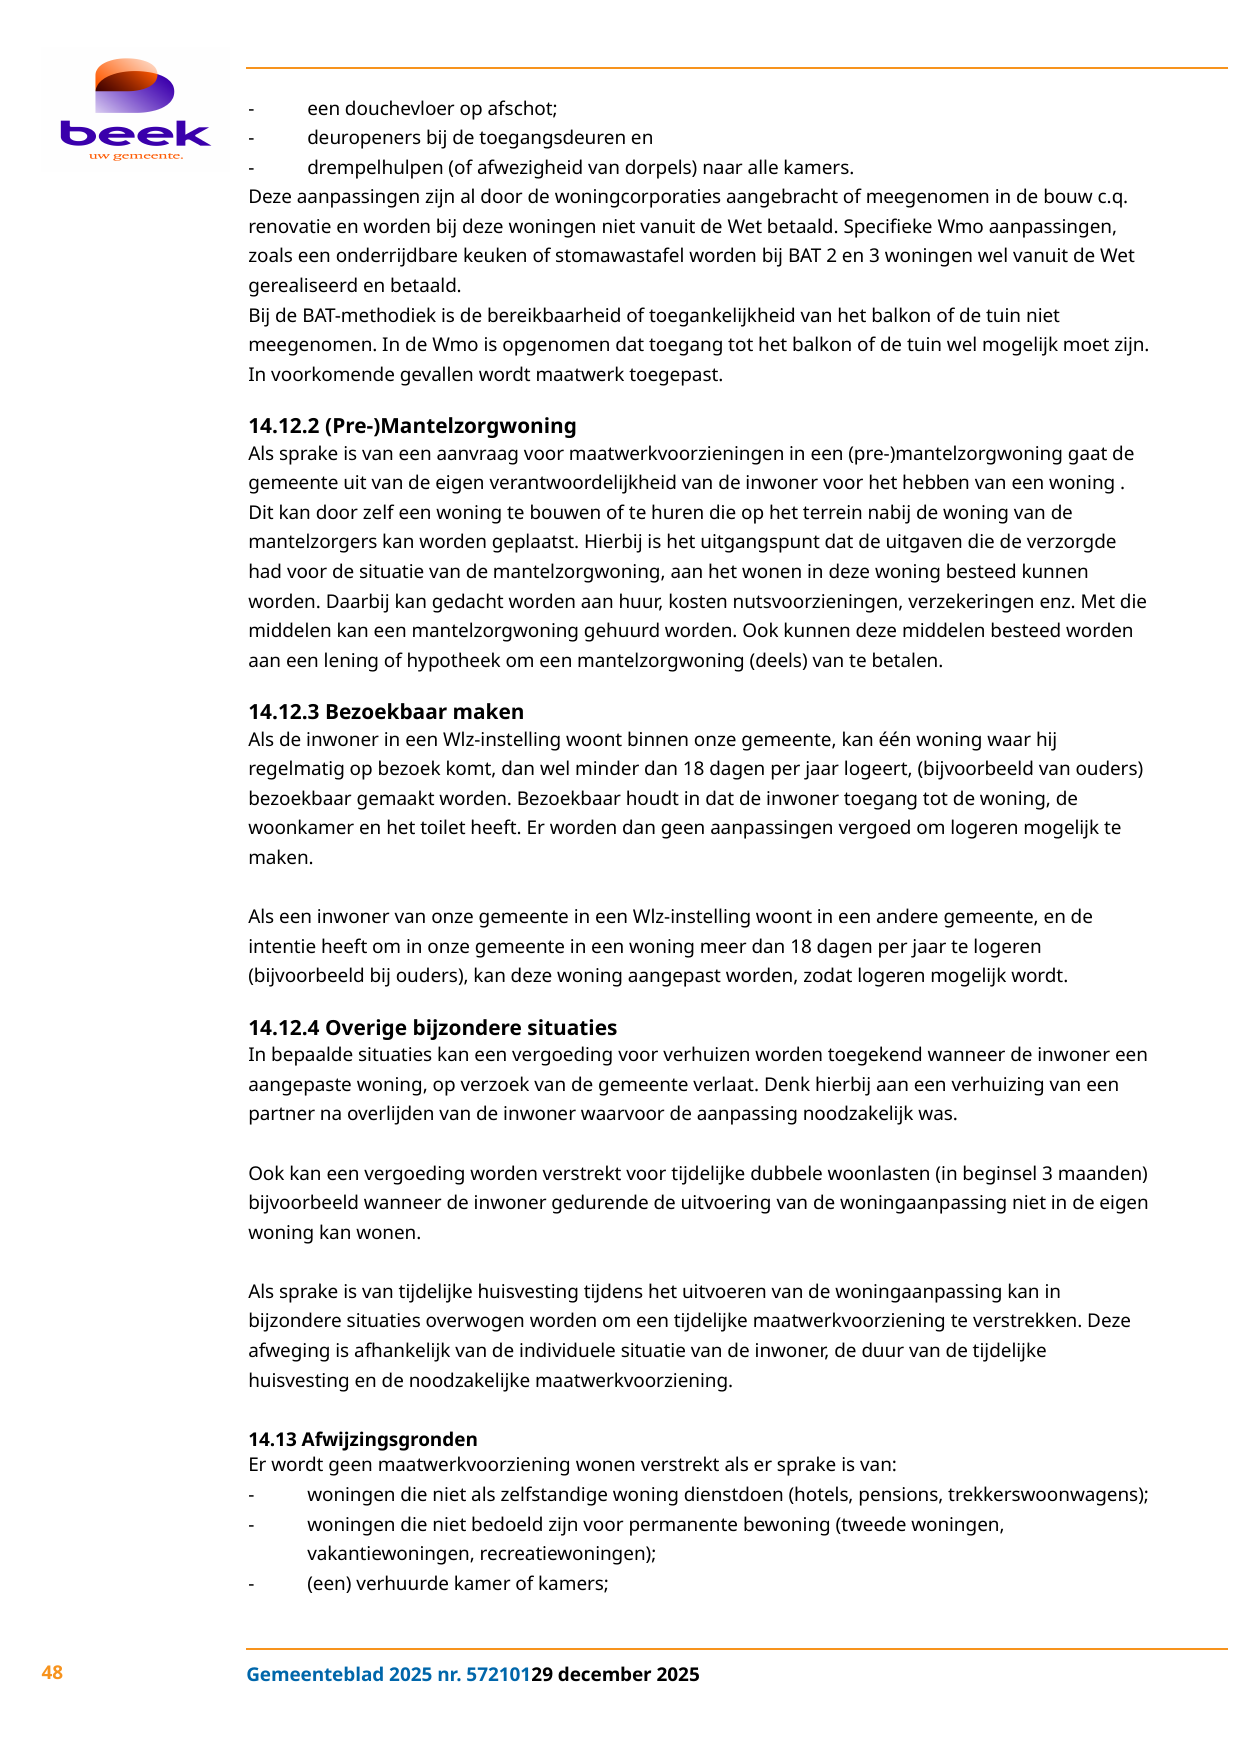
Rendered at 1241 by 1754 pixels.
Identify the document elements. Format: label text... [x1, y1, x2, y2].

list een douchevloer op afschot; [248, 95, 1152, 121]
text Er wordt geen maatwerkvoorziening wonen verstrekt als er sprake is van: [248, 1452, 1152, 1477]
text Als sprake is van tijdelijke huisvesting tijdens het uitvoeren van de woningaanpassing kan in bijzondere situaties overwogen worden om een tijdelijke maatwerkvoorziening te verstrekken. Deze afweging is afhankelijk van de individuele situatie van de inwoner, de duur van de tijdelijke huisvesting en de noodzakelijke maatwerkvoorziening. [248, 1278, 1152, 1392]
text Als sprake is van een aanvraag voor maatwerkvoorzieningen in een (pre-)mantelzorgwoning gaat de gemeente uit van de eigen verantwoordelijkheid van de inwoner voor het hebben van een woning . Dit kan door zelf een woning te bouwen of te huren die op het terrein nabij de woning van de mantelzorgers kan worden geplaatst. Hierbij is het uitgangspunt dat de uitgaven die de verzorgde had voor de situatie van de mantelzorgwoning, aan het wonen in deze woning besteed kunnen worden. Daarbij kan gedacht worden aan huur, kosten nutsvoorzieningen, verzekeringen enz. Met die middelen kan een mantelzorgwoning gehuurd worden. Ook kunnen deze middelen besteed worden aan een lening of hypotheek om een mantelzorgwoning (deels) van te betalen. [248, 440, 1152, 673]
picture [41, 47, 231, 172]
text Ook kan een vergoeding worden verstrekt voor tijdelijke dubbele woonlasten (in beginsel 3 maanden) bijvoorbeeld wanneer de inwoner gedurende de uitvoering van de woningaanpassing niet in de eigen woning kan wonen. [248, 1160, 1152, 1244]
list (een) verhuurde kamer of kamers; [248, 1570, 1152, 1596]
list deuropeners bij de toegangsdeuren en [248, 124, 1152, 150]
text Bij de BAT-methodiek is de bereikbaarheid of toegankelijkheid van het balkon of de tuin niet meegenomen. In de Wmo is opgenomen dat toegang tot het balkon of de tuin wel mogelijk moet zijn. In voorkomende gevallen wordt maatwerk toegepast. [248, 302, 1152, 387]
text Als een inwoner van onze gemeente in een Wlz-instelling woont in een andere gemeente, en de intentie heeft om in onze gemeente in een woning meer dan 18 dagen per jaar te logeren (bijvoorbeeld bij ouders), kan deze woning aangepast worden, zodat logeren mogelijk wordt. [248, 903, 1152, 988]
text 14.12.4 Overige bijzondere situaties [248, 1013, 1152, 1041]
text 14.12.3 Bezoekbaar maken [248, 697, 1152, 726]
text Deze aanpassingen zijn al door de woningcorporaties aangebracht of meegenomen in de bouw c.q. renovatie en worden bij deze woningen niet vanuit de Wet betaald. Specifieke Wmo aanpassingen, zoals een onderrijdbare keuken of stomawastafel worden bij BAT 2 en 3 woningen wel vanuit de Wet gerealiseerd en betaald. [248, 183, 1152, 298]
text 14.12.2 (Pre-)Mantelzorgwoning [248, 411, 1152, 440]
text Als de inwoner in een Wlz-instelling woont binnen onze gemeente, kan één woning waar hij regelmatig op bezoek komt, dan wel minder dan 18 dagen per jaar logeert, (bijvoorbeeld van ouders) bezoekbaar gemaakt worden. Bezoekbaar houdt in dat de inwoner toegang tot de woning, de woonkamer en het toilet heeft. Er worden dan geen aanpassingen vergoed om logeren mogelijk te maken. [248, 726, 1152, 870]
list woningen die niet bedoeld zijn voor permanente bewoning (tweede woningen, vakantiewoningen, recreatiewoningen); [248, 1511, 1152, 1566]
text 14.13 Afwijzingsgronden [248, 1426, 1152, 1452]
text In bepaalde situaties kan een vergoeding voor verhuizen worden toegekend wanneer de inwoner een aangepaste woning, op verzoek van de gemeente verlaat. Denk hierbij aan een verhuizing van een partner na overlijden van de inwoner waarvoor de aanpassing noodzakelijk was. [248, 1041, 1152, 1126]
list drempelhulpen (of afwezigheid van dorpels) naar alle kamers. [248, 154, 1152, 180]
list woningen die niet als zelfstandige woning dienstdoen (hotels, pensions, trekkerswoonwagens); [248, 1481, 1152, 1507]
